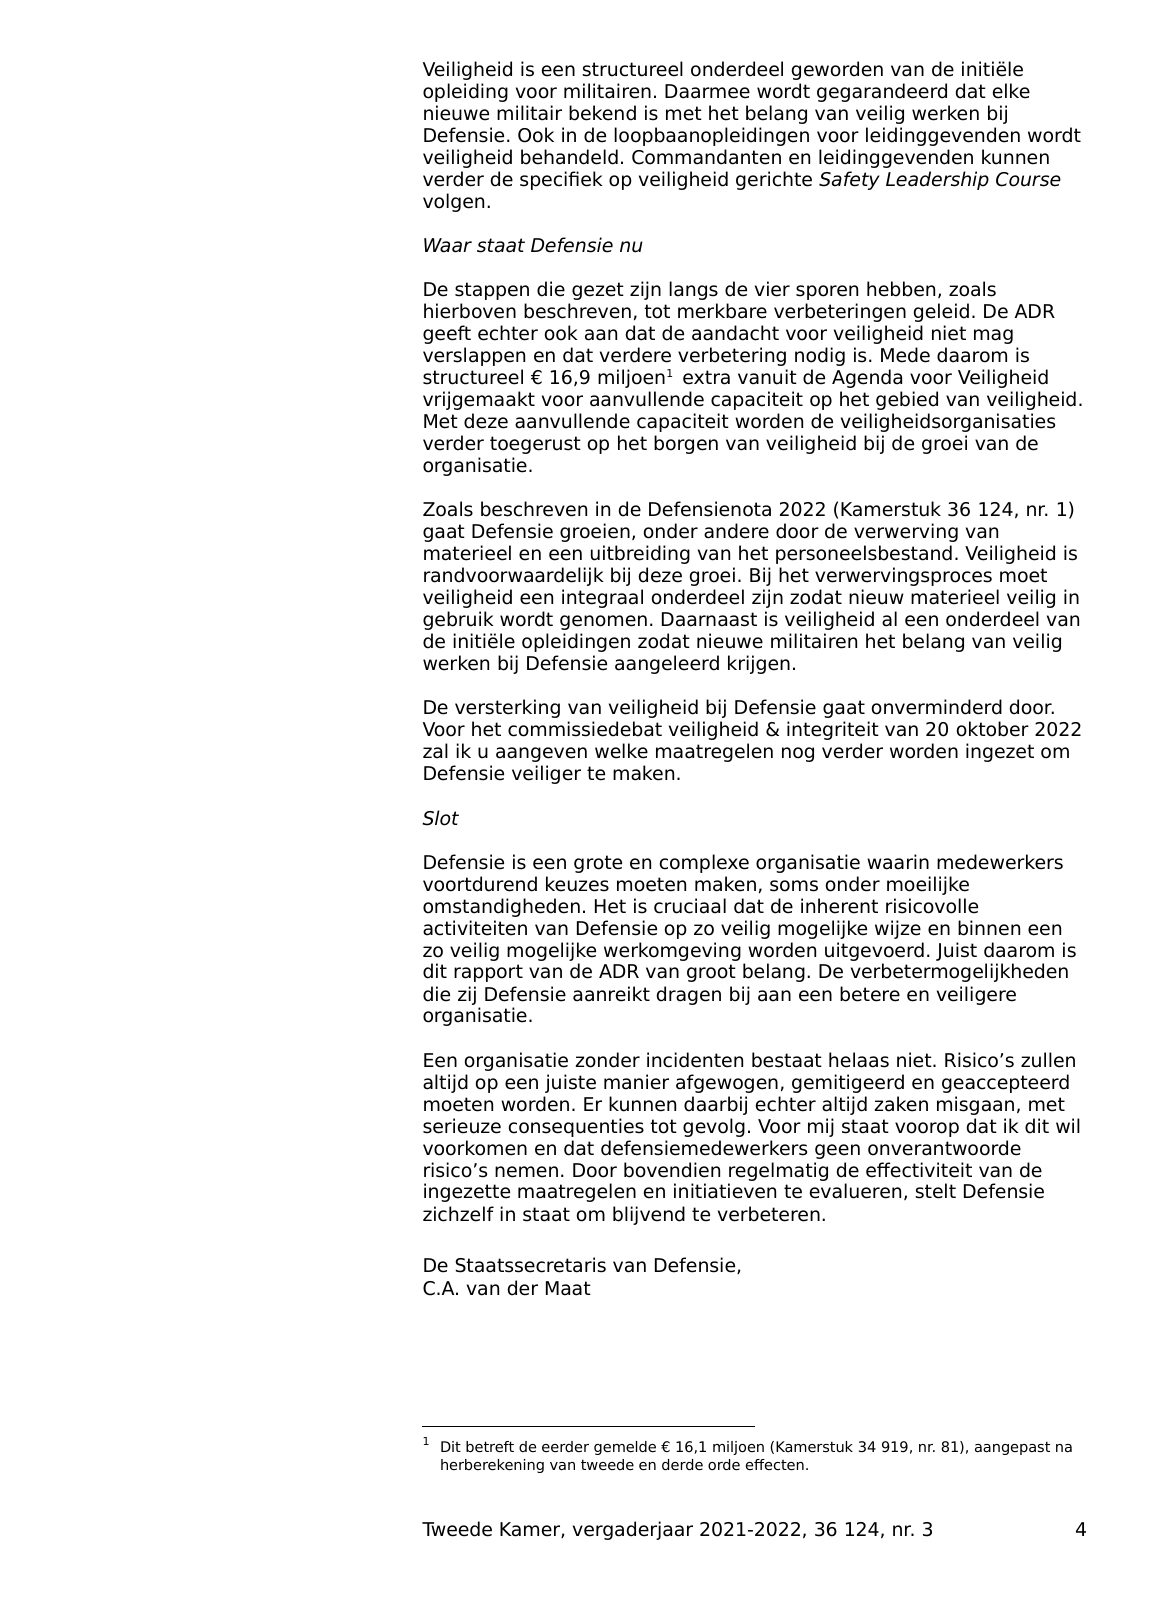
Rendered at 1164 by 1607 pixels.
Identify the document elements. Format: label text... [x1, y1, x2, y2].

text Veiligheid is een structureel onderdeel geworden van de initiële opleiding voor militairen. Daarmee wordt gegarandeerd dat elke nieuwe militair bekend is met het belang van veilig werken bij Defensie. Ook in de loopbaanopleidingen voor leidinggevenden wordt veiligheid behandeld. Commandanten en leidinggevenden kunnen verder de specifiek op veiligheid gerichte Safety Leadership Course volgen. [422, 59, 1087, 213]
text De Staatssecretaris van Defensie, C.A. van der Maat [422, 1255, 1087, 1299]
text Een organisatie zonder incidenten bestaat helaas niet. Risico’s zullen altijd op een juiste manier afgewogen, gemitigeerd en geaccepteerd moeten worden. Er kunnen daarbij echter altijd zaken misgaan, met serieuze consequenties tot gevolg. Voor mij staat voorop dat ik dit wil voorkomen en dat defensiemedewerkers geen onverantwoorde risico’s nemen. Door bovendien regelmatig de effectiviteit van de ingezette maatregelen en initiatieven te evalueren, stelt Defensie zichzelf in staat om blijvend te verbeteren. [422, 1049, 1087, 1225]
subtitle Slot [422, 807, 1087, 829]
text De versterking van veiligheid bij Defensie gaat onverminderd door. Voor het commissiedebat veiligheid & integriteit van 20 oktober 2022 zal ik u aangeven welke maatregelen nog verder worden ingezet om Defensie veiliger te maken. [422, 697, 1087, 785]
subtitle Waar staat Defensie nu [422, 235, 1087, 257]
text De stappen die gezet zijn langs de vier sporen hebben, zoals hierboven beschreven, tot merkbare verbeteringen geleid. De ADR geeft echter ook aan dat de aandacht voor veiligheid niet mag verslappen en dat verdere verbetering nodig is. Mede daarom is structureel € 16,9 miljoen extra vanuit de Agenda voor Veiligheid vrijgemaakt voor aanvullende capaciteit op het gebied van veiligheid. Met deze aanvullende capaciteit worden de veiligheidsorganisaties verder toegerust op het borgen van veiligheid bij de groei van de organisatie. [422, 279, 1087, 477]
text Zoals beschreven in de Defensienota 2022 (Kamerstuk 36 124, nr. 1) gaat Defensie groeien, onder andere door de verwerving van materieel en een uitbreiding van het personeelsbestand. Veiligheid is randvoorwaardelijk bij deze groei. Bij het verwervingsproces moet veiligheid een integraal onderdeel zijn zodat nieuw materieel veilig in gebruik wordt genomen. Daarnaast is veiligheid al een onderdeel van de initiële opleidingen zodat nieuwe militairen het belang van veilig werken bij Defensie aangeleerd krijgen. [422, 499, 1087, 675]
text Defensie is een grote en complexe organisatie waarin medewerkers voortdurend keuzes moeten maken, soms onder moeilijke omstandigheden. Het is cruciaal dat de inherent risicovolle activiteiten van Defensie op zo veilig mogelijke wijze en binnen een zo veilig mogelijke werkomgeving worden uitgevoerd. Juist daarom is dit rapport van de ADR van groot belang. De verbetermogelijkheden die zij Defensie aanreikt dragen bij aan een betere en veiligere organisatie. [422, 852, 1087, 1027]
text Dit betreft de eerder gemelde € 16,1 miljoen (Kamerstuk 34 919, nr. 81), aangepast na herberekening van tweede en derde orde effecten. [422, 1435, 1087, 1474]
